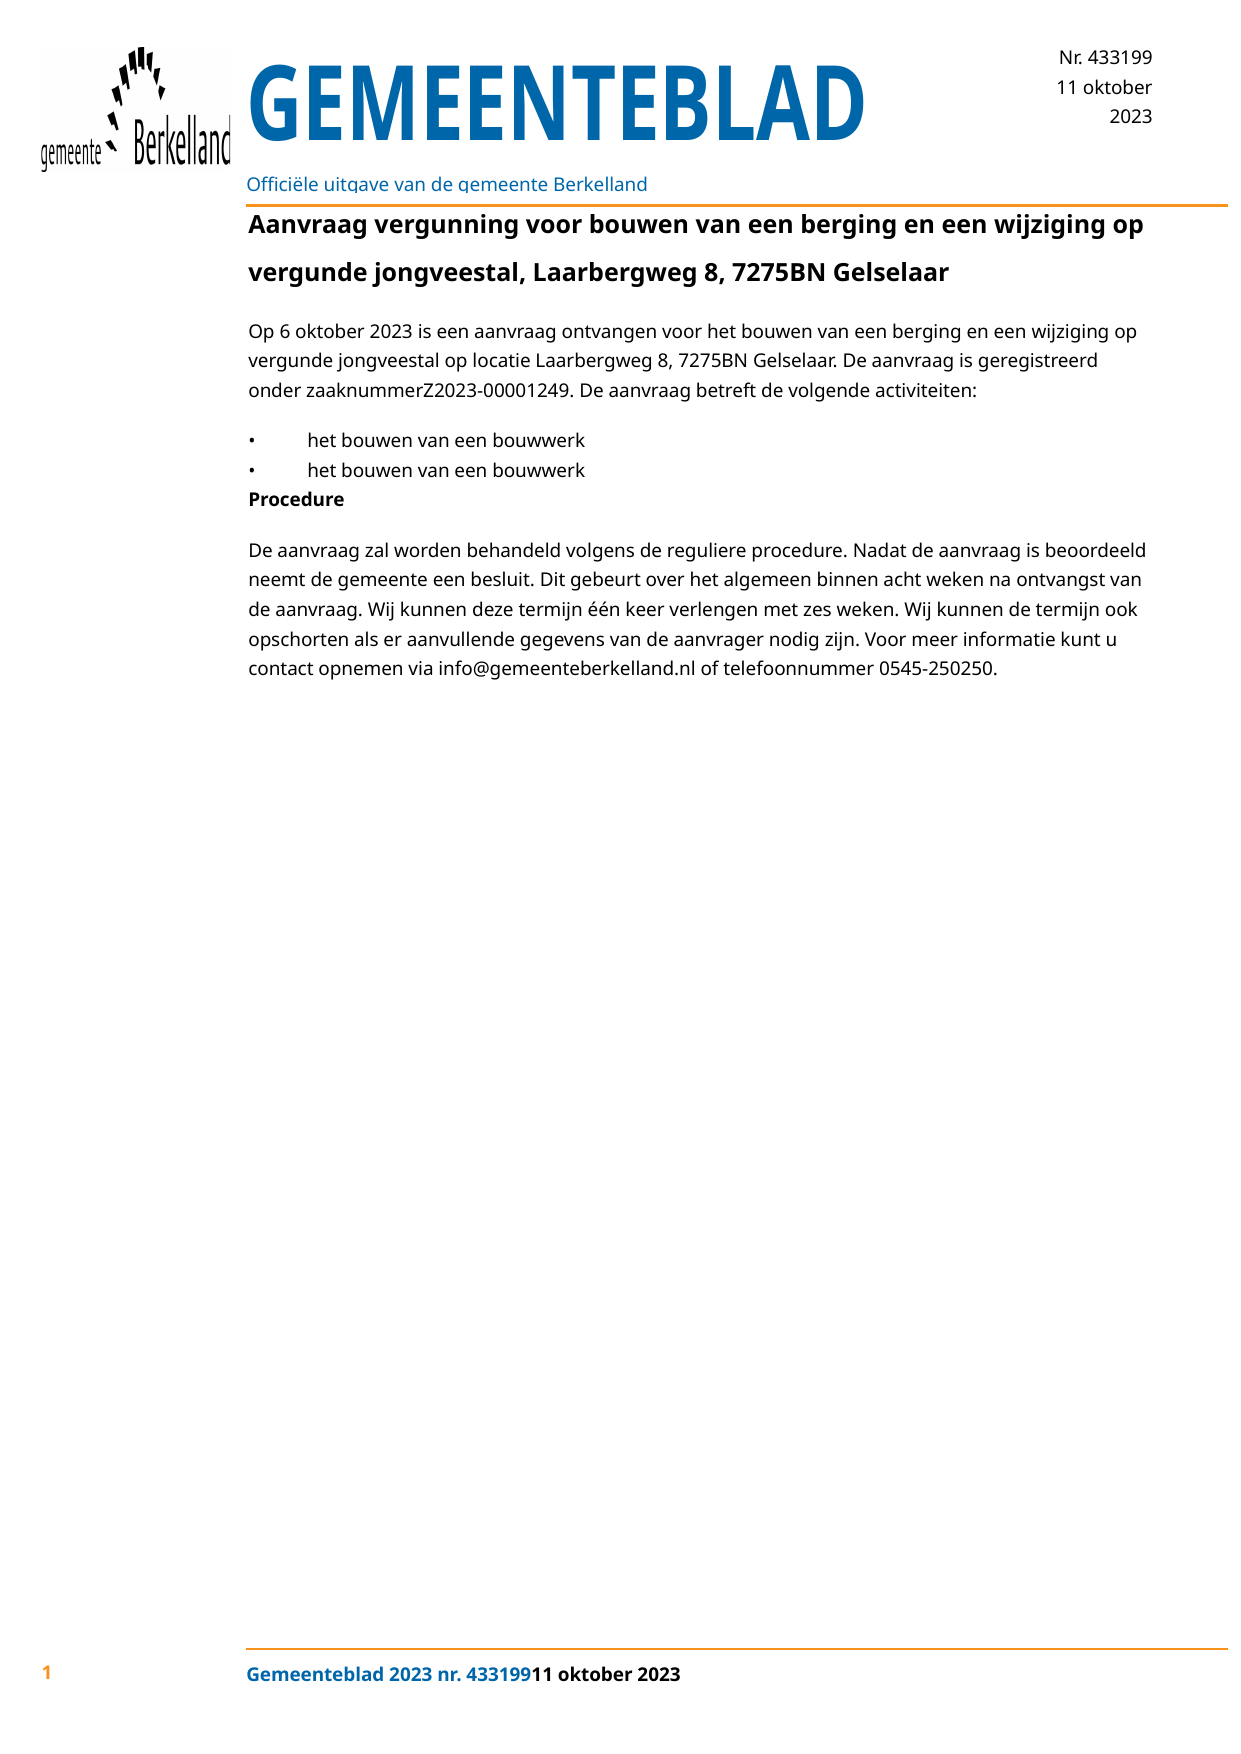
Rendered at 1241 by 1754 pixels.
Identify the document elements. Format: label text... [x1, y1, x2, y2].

list het bouwen van een bouwwerk [248, 427, 1152, 453]
list het bouwen van een bouwwerk [248, 457, 1152, 483]
text Op 6 oktober 2023 is een aanvraag ontvangen voor het bouwen van een berging en een wijziging op vergunde jongveestal op locatie Laarbergweg 8, 7275BN Gelselaar. De aanvraag is geregistreerd onder zaaknummerZ2023-00001249. De aanvraag betreft de volgende activiteiten: [248, 318, 1152, 403]
text Aanvraag vergunning voor bouwen van een berging en een wijziging op vergunde jongveestal, Laarbergweg 8, 7275BN Gelselaar [248, 207, 1152, 288]
text Procedure [248, 487, 1152, 512]
text De aanvraag zal worden behandeld volgens de reguliere procedure. Nadat de aanvraag is beoordeeld neemt de gemeente een besluit. Dit gebeurt over het algemeen binnen acht weken na ontvangst van de aanvraag. Wij kunnen deze termijn één keer verlengen met zes weken. Wij kunnen de termijn ook opschorten als er aanvullende gegevens van de aanvrager nodig zijn. Voor meer informatie kunt u contact opnemen via info@gemeenteberkelland.nl of telefoonnummer 0545-250250. [248, 537, 1152, 681]
picture [41, 47, 231, 172]
